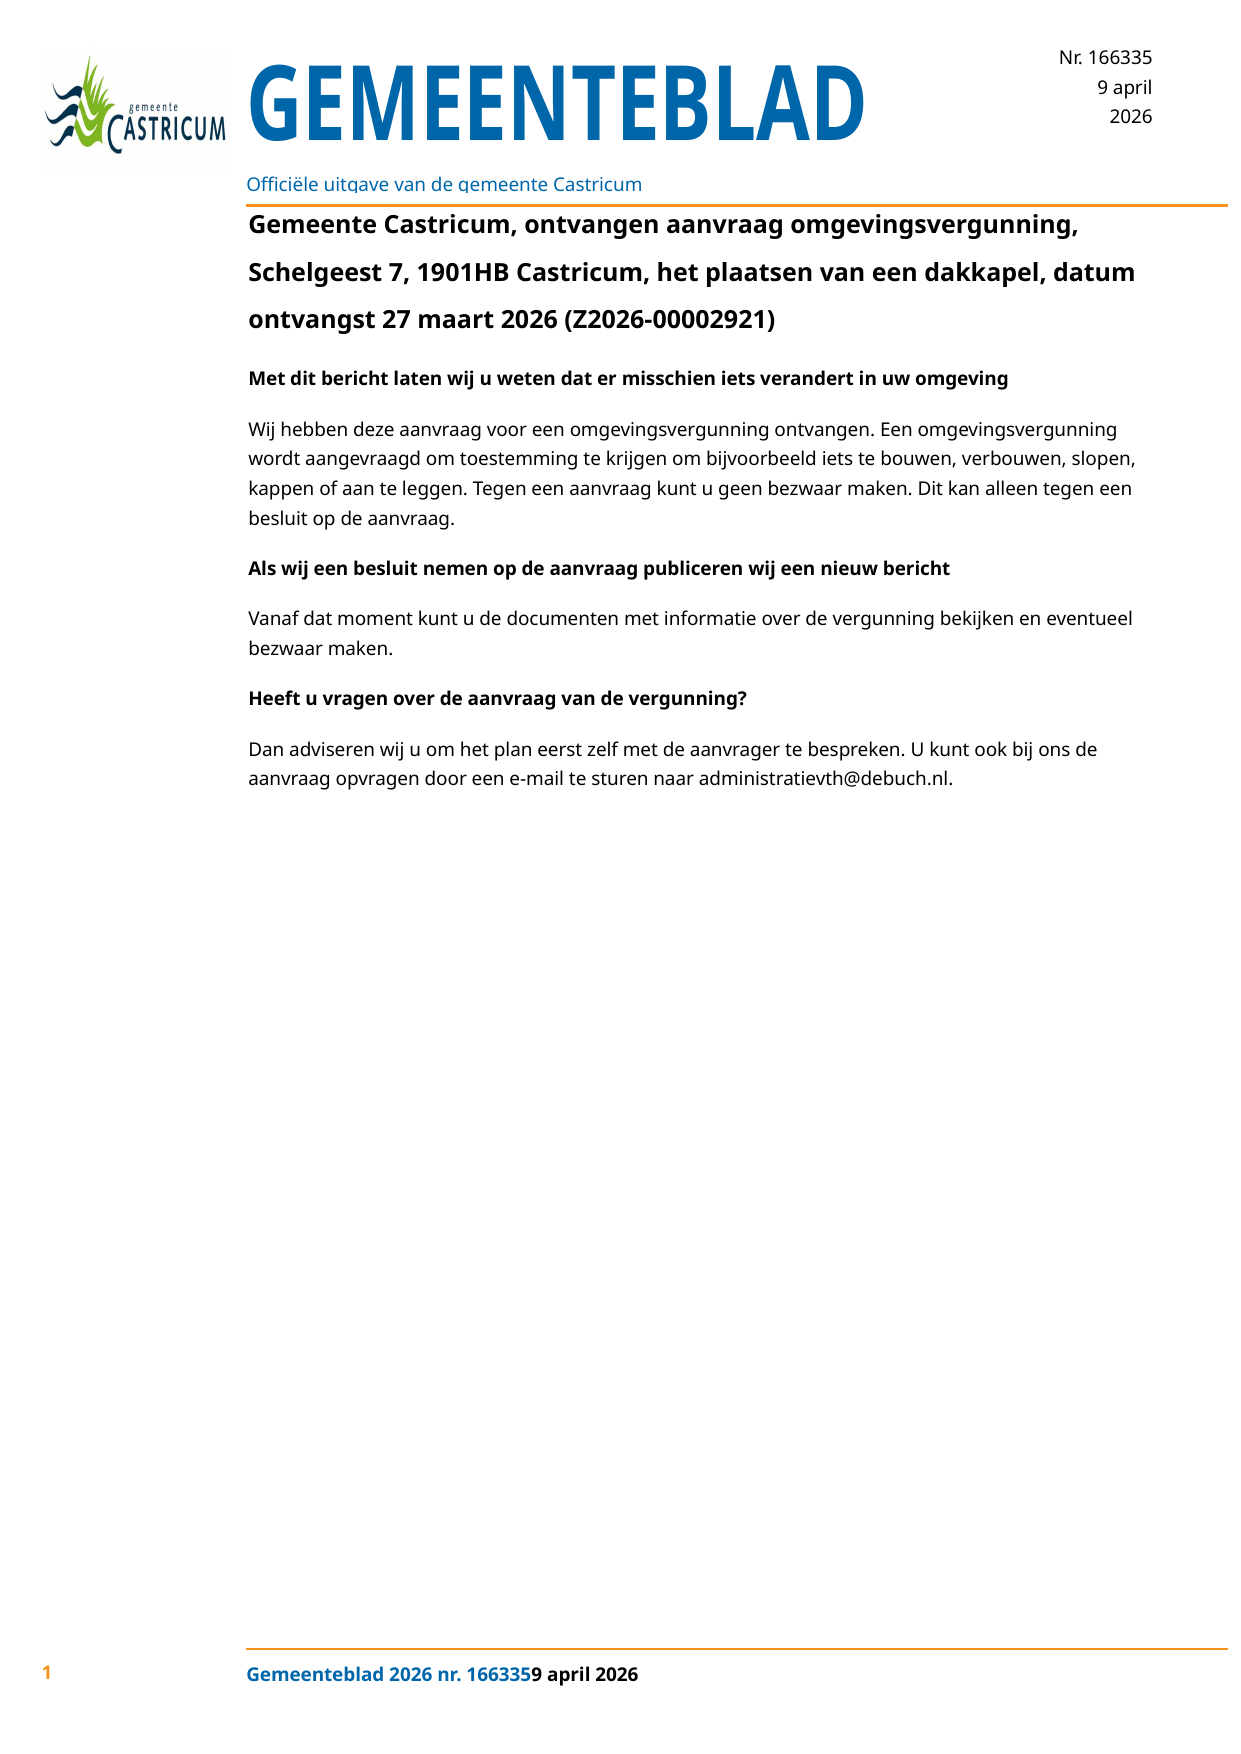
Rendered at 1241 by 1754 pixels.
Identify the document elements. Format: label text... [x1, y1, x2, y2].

text Als wij een besluit nemen op de aanvraag publiceren wij een nieuw bericht [248, 555, 1152, 581]
text Dan adviseren wij u om het plan eerst zelf met de aanvrager te bespreken. U kunt ook bij ons de aanvraag opvragen door een e-mail te sturen naar administratievth@debuch.nl. [248, 736, 1152, 791]
text Met dit bericht laten wij u weten dat er misschien iets verandert in uw omgeving [248, 366, 1152, 391]
text Vanaf dat moment kunt u de documenten met informatie over de vergunning bekijken en eventueel bezwaar maken. [248, 606, 1152, 661]
text Gemeente Castricum, ontvangen aanvraag omgevingsvergunning, Schelgeest 7, 1901HB Castricum, het plaatsen van een dakkapel, datum ontvangst 27 maart 2026 (Z2026-00002921) [248, 207, 1152, 336]
picture [41, 47, 231, 172]
text Wij hebben deze aanvraag voor een omgevingsvergunning ontvangen. Een omgevingsvergunning wordt aangevraagd om toestemming te krijgen om bijvoorbeeld iets te bouwen, verbouwen, slopen, kappen of aan te leggen. Tegen een aanvraag kunt u geen bezwaar maken. Dit kan alleen tegen een besluit op de aanvraag. [248, 416, 1152, 530]
text Heeft u vragen over de aanvraag van de vergunning? [248, 686, 1152, 711]
